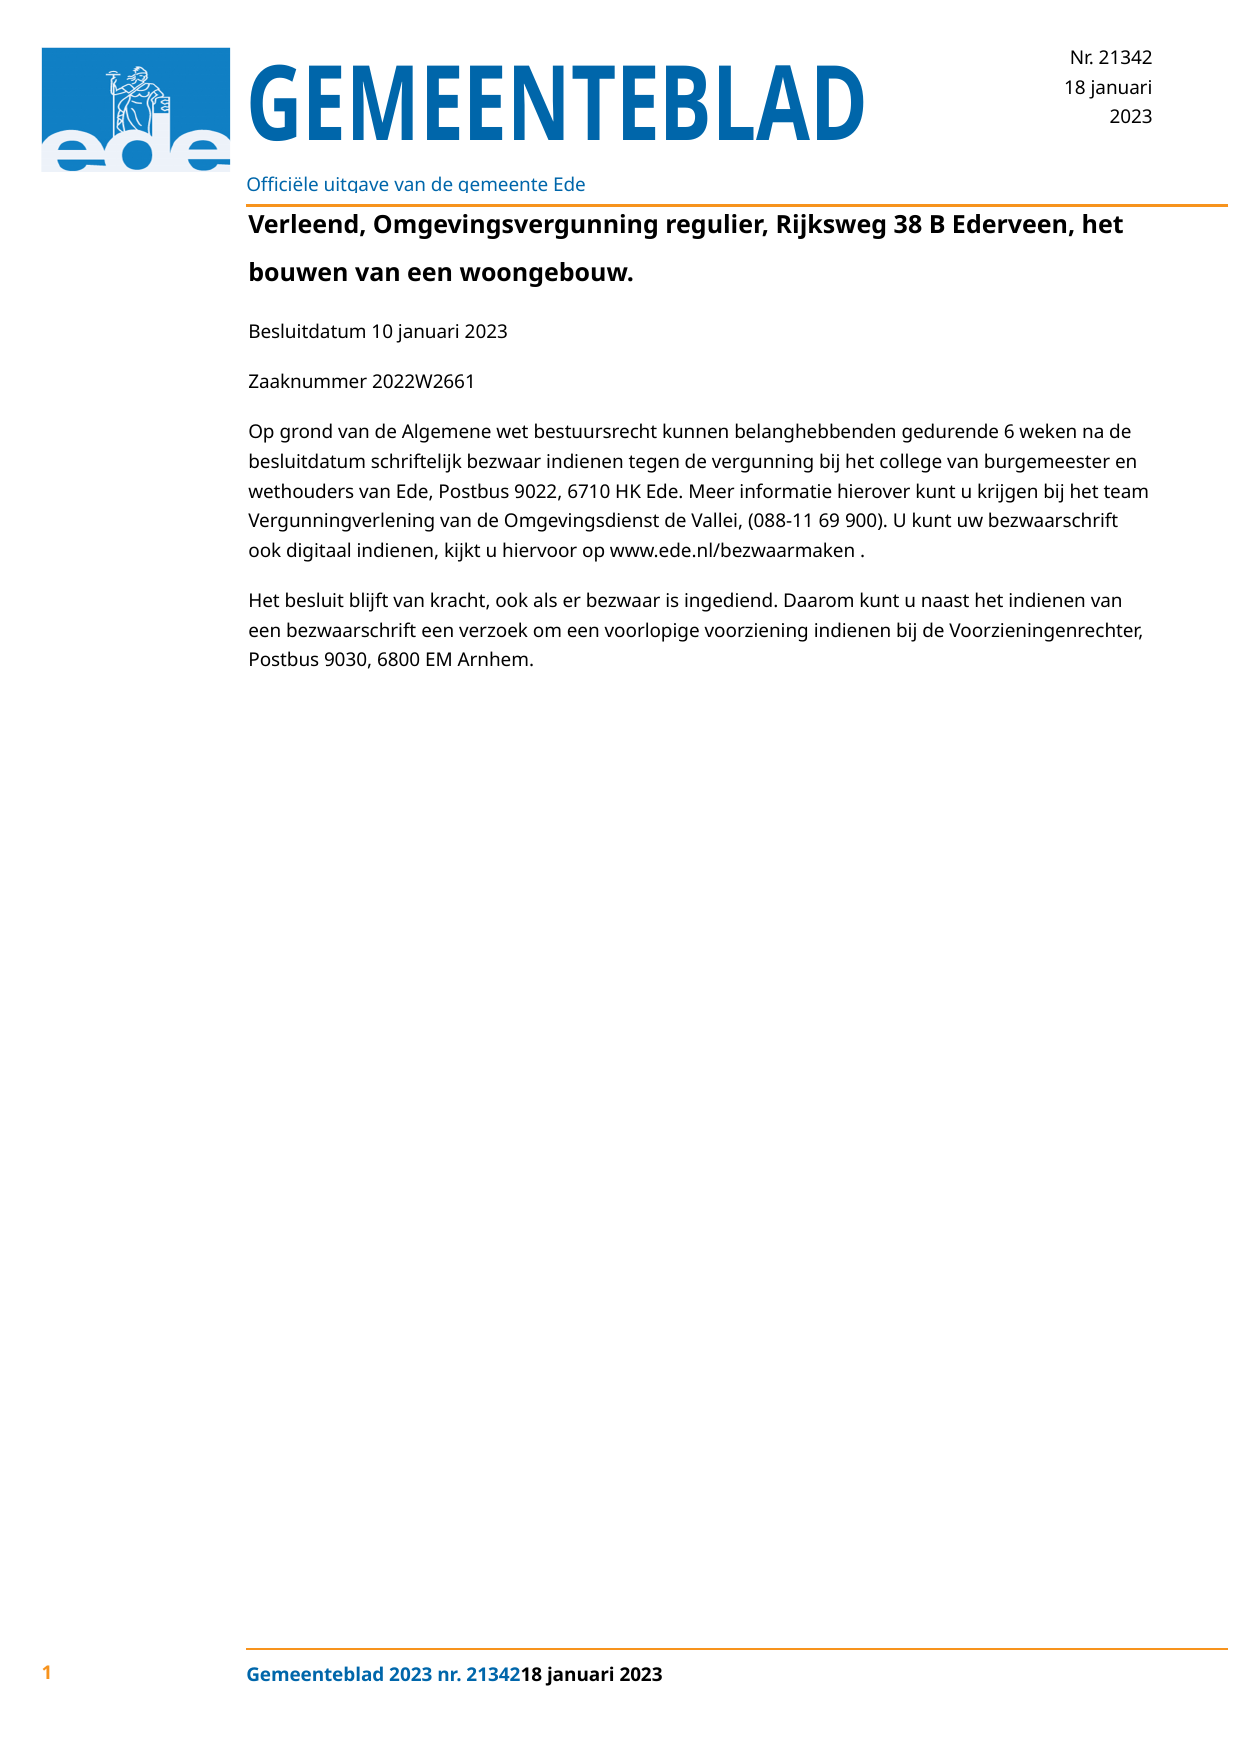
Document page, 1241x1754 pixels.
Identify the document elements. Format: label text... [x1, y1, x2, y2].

text Zaaknummer 2022W2661 [248, 368, 1152, 394]
picture [41, 47, 231, 172]
text Het besluit blijft van kracht, ook als er bezwaar is ingediend. Daarom kunt u naast het indienen van een bezwaarschrift een verzoek om een voorlopige voorziening indienen bij de Voorzieningenrechter, Postbus 9030, 6800 EM Arnhem. [248, 587, 1152, 672]
text Op grond van de Algemene wet bestuursrecht kunnen belanghebbenden gedurende 6 weken na de besluitdatum schriftelijk bezwaar indienen tegen de vergunning bij het college van burgemeester en wethouders van Ede, Postbus 9022, 6710 HK Ede. Meer informatie hierover kunt u krijgen bij het team Vergunningverlening van de Omgevingsdienst de Vallei, (088-11 69 900). U kunt uw bezwaarschrift ook digitaal indienen, kijkt u hiervoor op www.ede.nl/bezwaarmaken . [248, 419, 1152, 563]
text Besluitdatum 10 januari 2023 [248, 318, 1152, 344]
text Verleend, Omgevingsvergunning regulier, Rijksweg 38 B Ederveen, het bouwen van een woongebouw. [248, 207, 1152, 288]
